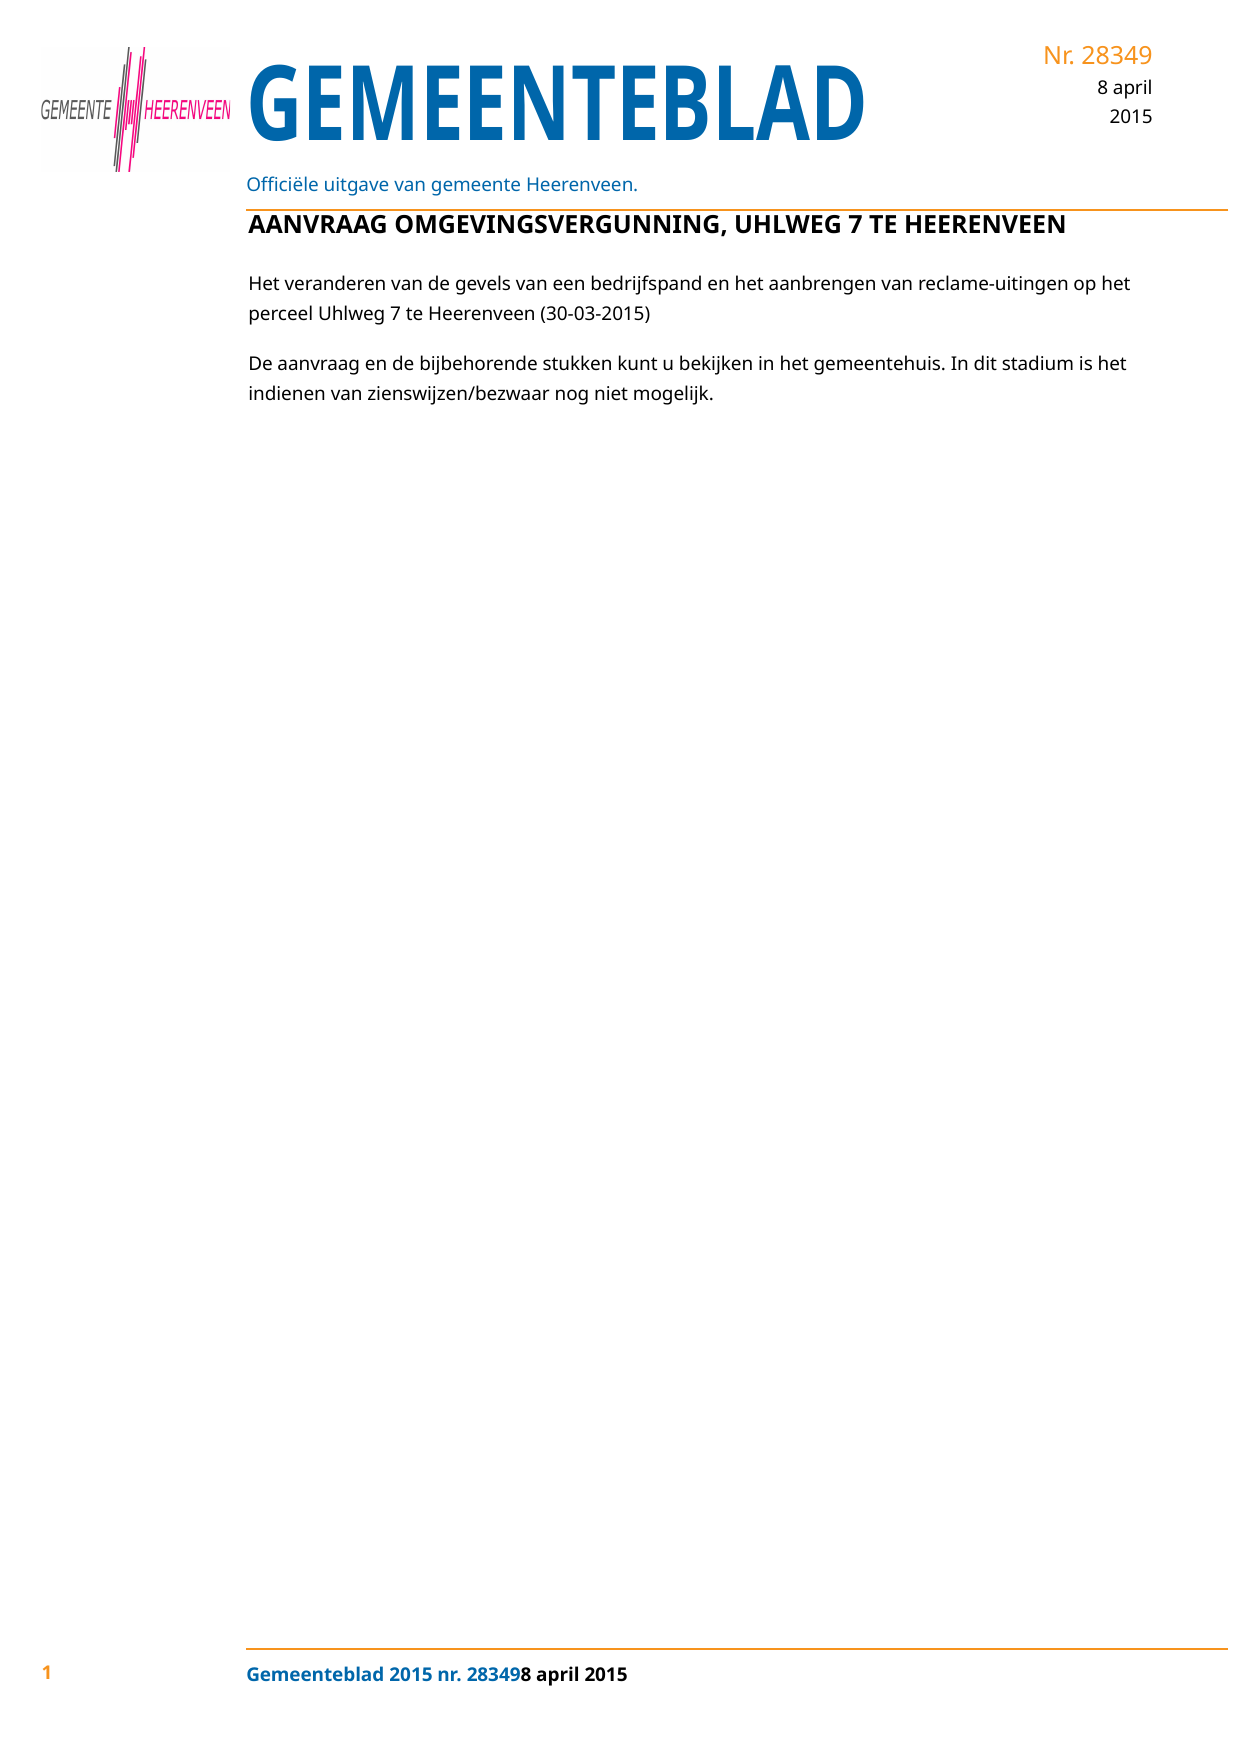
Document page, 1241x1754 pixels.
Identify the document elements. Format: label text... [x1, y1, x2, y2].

text Het veranderen van de gevels van een bedrijfspand en het aanbrengen van reclame-uitingen op het perceel Uhlweg 7 te Heerenveen (30-03-2015) [248, 270, 1152, 326]
text De aanvraag en de bijbehorende stukken kunt u bekijken in het gemeentehuis. In dit stadium is het indienen van zienswijzen/bezwaar nog niet mogelijk. [248, 350, 1152, 406]
picture [41, 47, 231, 172]
text AANVRAAG OMGEVINGSVERGUNNING, UHLWEG 7 TE HEERENVEEN [248, 211, 1152, 241]
